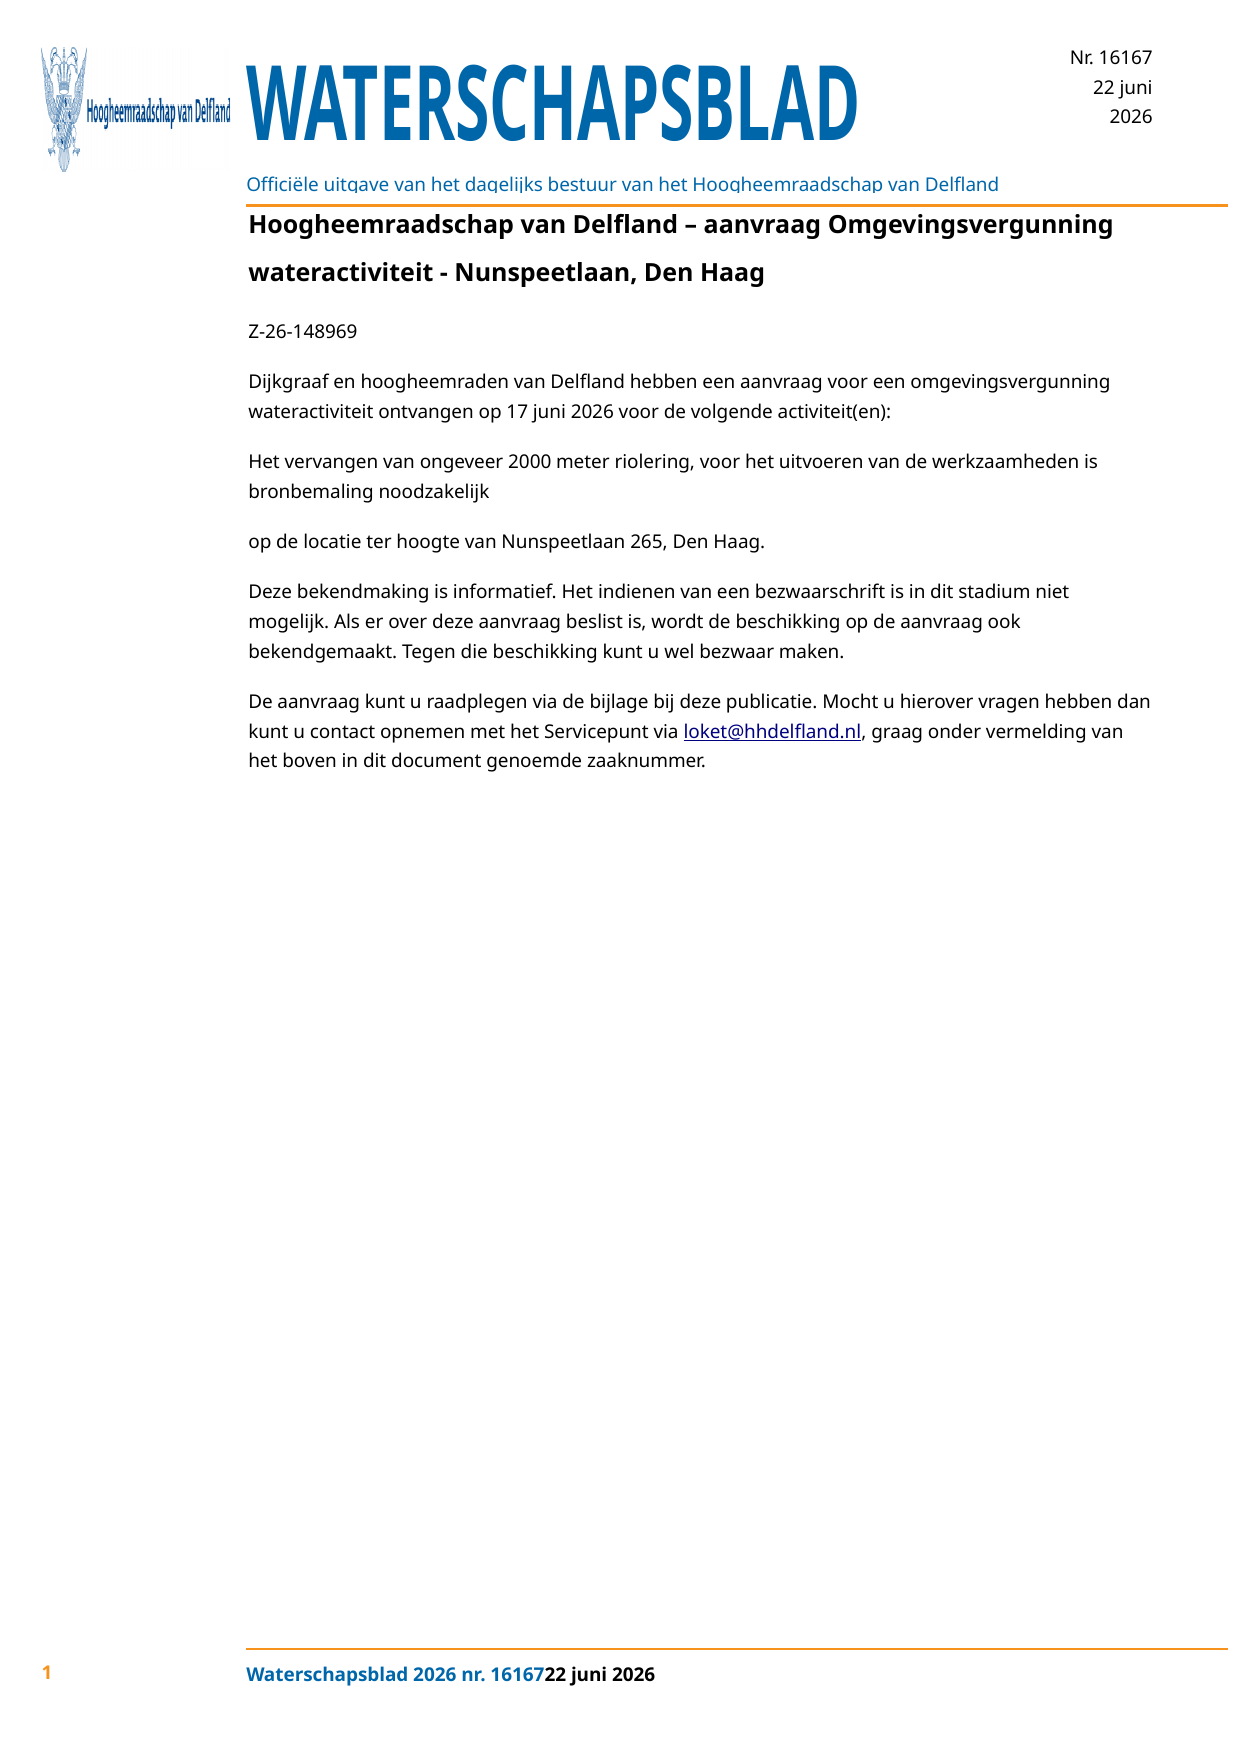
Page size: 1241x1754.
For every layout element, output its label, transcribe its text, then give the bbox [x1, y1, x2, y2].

text op de locatie ter hoogte van Nunspeetlaan 265, Den Haag. [248, 528, 1152, 554]
text De aanvraag kunt u raadplegen via de bijlage bij deze publicatie. Mocht u hierover vragen hebben dan kunt u contact opnemen met het Servicepunt via loket@hhdelfland.nl, graag onder vermelding van het boven in dit document genoemde zaaknummer. [248, 688, 1152, 773]
text Z-26-148969 [248, 318, 1152, 344]
text Het vervangen van ongeveer 2000 meter riolering, voor het uitvoeren van de werkzaamheden is bronbemaling noodzakelijk [248, 448, 1152, 504]
text Hoogheemraadschap van Delfland – aanvraag Omgevingsvergunning wateractiviteit - Nunspeetlaan, Den Haag [248, 207, 1152, 288]
text Deze bekendmaking is informatief. Het indienen van een bezwaarschrift is in dit stadium niet mogelijk. Als er over deze aanvraag beslist is, wordt de beschikking op de aanvraag ook bekendgemaakt. Tegen die beschikking kunt u wel bezwaar maken. [248, 579, 1152, 664]
picture [41, 47, 231, 172]
text Dijkgraaf en hoogheemraden van Delfland hebben een aanvraag voor een omgevingsvergunning wateractiviteit ontvangen op 17 juni 2026 voor de volgende activiteit(en): [248, 368, 1152, 424]
